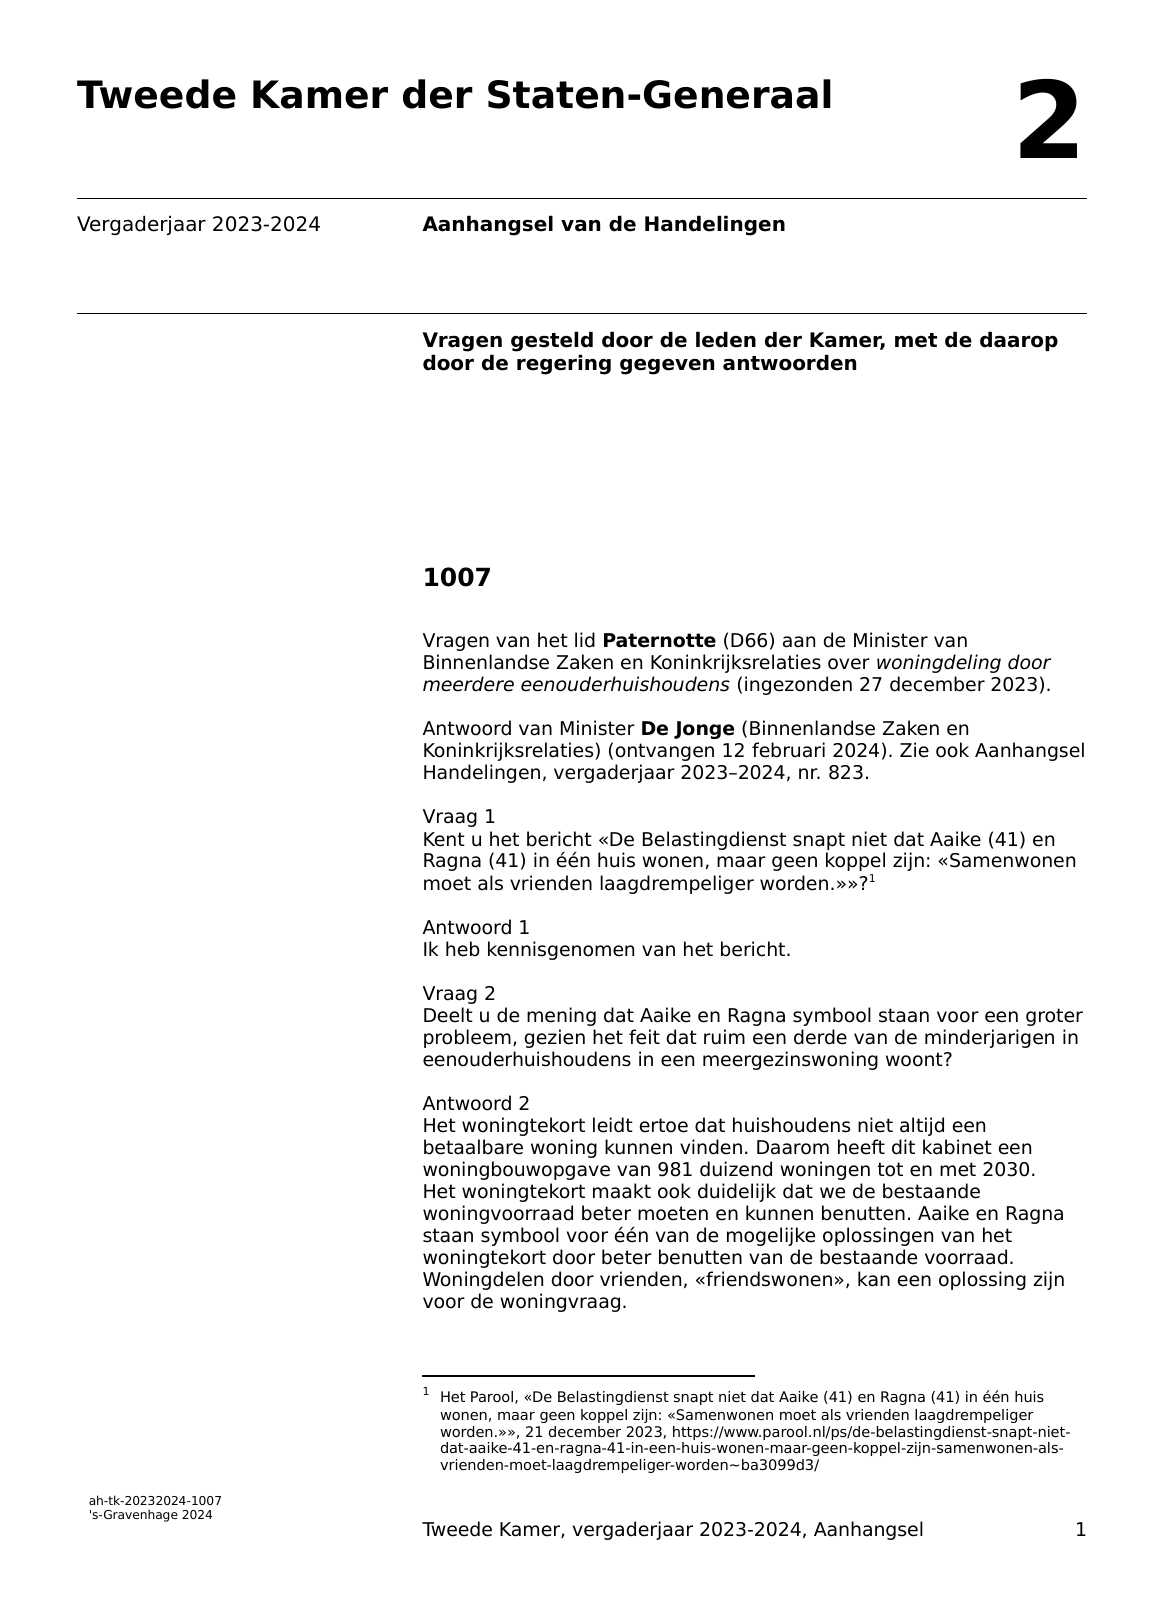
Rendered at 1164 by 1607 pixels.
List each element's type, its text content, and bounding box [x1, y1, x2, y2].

table_cell Vergaderjaar 2023-2024 [77, 199, 422, 313]
table_header 2 [886, 59, 1087, 198]
text Ik heb kennisgenomen van het bericht. [422, 938, 1087, 961]
text Antwoord van Minister De Jonge (Binnenlandse Zaken en Koninkrijksrelaties) (ontvangen 12 februari 2024). Zie ook Aanhangsel Handelingen, vergaderjaar 2023–2024, nr. 823. [422, 718, 1087, 784]
text ah-tk-20232024-1007 [88, 1494, 323, 1508]
text 1007 [422, 563, 1087, 592]
text Het woningtekort maakt ook duidelijk dat we de bestaande woningvoorraad beter moeten en kunnen benutten. Aaike en Ragna staan symbool voor één van de mogelijke oplossingen van het woningtekort door beter benutten van de bestaande voorraad. Woningdelen door vrienden, «friendswonen», kan een oplossing zijn voor de woningvraag. [422, 1181, 1087, 1313]
text Vraag 2 [422, 983, 1087, 1005]
text Antwoord 1 [422, 917, 1087, 938]
table_header Tweede Kamer der Staten-Generaal [77, 59, 886, 198]
text Het Parool, «De Belastingdienst snapt niet dat Aaike (41) en Ragna (41) in één huis wonen, maar geen koppel zijn: «Samenwonen moet als vrienden laagdrempeliger worden.»», 21 december 2023, https://www.parool.nl/ps/de-belastingdienst-snapt-niet-dat-aaike-41-en-ragna-41-in-een-huis-wonen-maar-geen-koppel-zijn-samenwonen-als-vrienden-moet-laagdrempeliger-worden~ba3099d3/ [422, 1385, 1087, 1474]
text Antwoord 2 [422, 1093, 1087, 1115]
text 's-Gravenhage 2024 [88, 1508, 323, 1522]
text Kent u het bericht «De Belastingdienst snapt niet dat Aaike (41) en Ragna (41) in één huis wonen, maar geen koppel zijn: «Samenwonen moet als vrienden laagdrempeliger worden.»»? [422, 828, 1087, 894]
table_cell [77, 314, 422, 375]
text Vraag 1 [422, 806, 1087, 828]
table_cell Aanhangsel van de Handelingen [422, 199, 1087, 313]
text Deelt u de mening dat Aaike en Ragna symbool staan voor een groter probleem, gezien het feit dat ruim een derde van de minderjarigen in eenouderhuishoudens in een meergezinswoning woont? [422, 1005, 1087, 1071]
text Het woningtekort leidt ertoe dat huishoudens niet altijd een betaalbare woning kunnen vinden. Daarom heeft dit kabinet een woningbouwopgave van 981 duizend woningen tot en met 2030. [422, 1115, 1087, 1181]
table_cell Vragen gesteld door de leden der Kamer, met de daarop door de regering gegeven antwoorden [422, 314, 1087, 375]
text Vragen van het lid Paternotte (D66) aan de Minister van Binnenlandse Zaken en Koninkrijksrelaties over woningdeling door meerdere eenouderhuishoudens (ingezonden 27 december 2023). [422, 630, 1087, 696]
